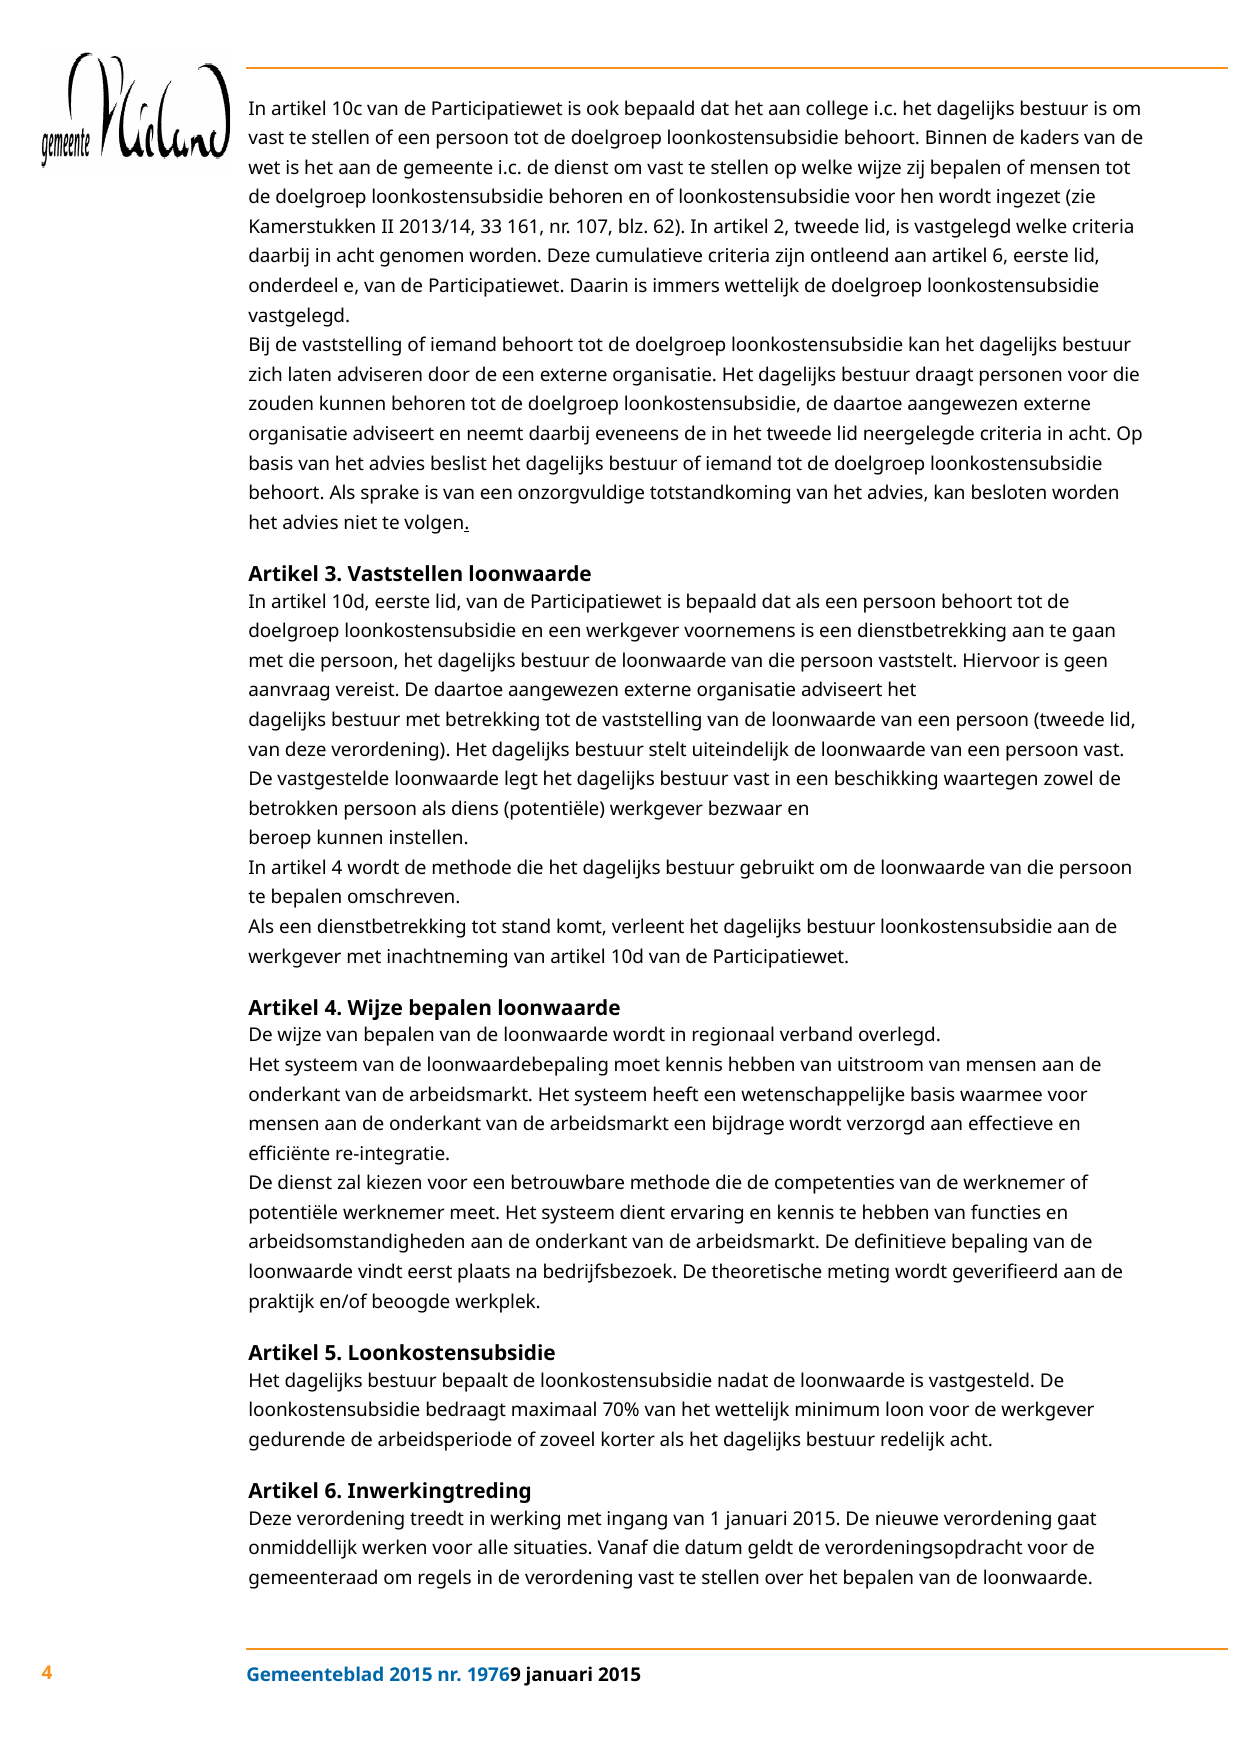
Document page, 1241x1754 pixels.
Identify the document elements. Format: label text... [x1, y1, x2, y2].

text Deze verordening treedt in werking met ingang van 1 januari 2015. De nieuwe verordening gaat onmiddellijk werken voor alle situaties. Vanaf die datum geldt de verordeningsopdracht voor de gemeenteraad om regels in de verordening vast te stellen over het bepalen van de loonwaarde. [248, 1505, 1152, 1590]
text De wijze van bepalen van de loonwaarde wordt in regionaal verband overlegd. [248, 1022, 1152, 1047]
text Het systeem van de loonwaardebepaling moet kennis hebben van uitstroom van mensen aan de onderkant van de arbeidsmarkt. Het systeem heeft een wetenschappelijke basis waarmee voor mensen aan de onderkant van de arbeidsmarkt een bijdrage wordt verzorgd aan effectieve en efficiënte re-integratie. [248, 1051, 1152, 1166]
text In artikel 10c van de Participatiewet is ook bepaald dat het aan college i.c. het dagelijks bestuur is om vast te stellen of een persoon tot de doelgroep loonkostensubsidie behoort. Binnen de kaders van de wet is het aan de gemeente i.c. de dienst om vast te stellen op welke wijze zij bepalen of mensen tot de doelgroep loonkostensubsidie behoren en of loonkostensubsidie voor hen wordt ingezet (zie Kamerstukken II 2013/14, 33 161, nr. 107, blz. 62). In artikel 2, tweede lid, is vastgelegd welke criteria daarbij in acht genomen worden. Deze cumulatieve criteria zijn ontleend aan artikel 6, eerste lid, onderdeel e, van de Participatiewet. Daarin is immers wettelijk de doelgroep loonkostensubsidie vastgelegd. [248, 95, 1152, 328]
text Artikel 5. Loonkostensubsidie [248, 1338, 1152, 1367]
text Artikel 6. Inwerkingtreding [248, 1476, 1152, 1505]
text beroep kunnen instellen. [248, 824, 1152, 850]
picture [41, 47, 231, 172]
text In artikel 4 wordt de methode die het dagelijks bestuur gebruikt om de loonwaarde van die persoon te bepalen omschreven. [248, 854, 1152, 909]
text Het dagelijks bestuur bepaalt de loonkostensubsidie nadat de loonwaarde is vastgesteld. De loonkostensubsidie bedraagt maximaal 70% van het wettelijk minimum loon voor de werkgever gedurende de arbeidsperiode of zoveel korter als het dagelijks bestuur redelijk acht. [248, 1367, 1152, 1452]
text Artikel 4. Wijze bepalen loonwaarde [248, 993, 1152, 1022]
text dagelijks bestuur met betrekking tot de vaststelling van de loonwaarde van een persoon (tweede lid, van deze verordening). Het dagelijks bestuur stelt uiteindelijk de loonwaarde van een persoon vast. De vastgestelde loonwaarde legt het dagelijks bestuur vast in een beschikking waartegen zowel de betrokken persoon als diens (potentiële) werkgever bezwaar en [248, 706, 1152, 821]
text De dienst zal kiezen voor een betrouwbare methode die de competenties van de werknemer of potentiële werknemer meet. Het systeem dient ervaring en kennis te hebben van functies en arbeidsomstandigheden aan de onderkant van de arbeidsmarkt. De definitieve bepaling van de loonwaarde vindt eerst plaats na bedrijfsbezoek. De theoretische meting wordt geverifieerd aan de praktijk en/of beoogde werkplek. [248, 1169, 1152, 1314]
text Als een dienstbetrekking tot stand komt, verleent het dagelijks bestuur loonkostensubsidie aan de werkgever met inachtneming van artikel 10d van de Participatiewet. [248, 913, 1152, 968]
text In artikel 10d, eerste lid, van de Participatiewet is bepaald dat als een persoon behoort tot de doelgroep loonkostensubsidie en een werkgever voornemens is een dienstbetrekking aan te gaan met die persoon, het dagelijks bestuur de loonwaarde van die persoon vaststelt. Hiervoor is geen aanvraag vereist. De daartoe aangewezen externe organisatie adviseert het [248, 588, 1152, 702]
text Artikel 3. Vaststellen loonwaarde [248, 559, 1152, 588]
text Bij de vaststelling of iemand behoort tot de doelgroep loonkostensubsidie kan het dagelijks bestuur zich laten adviseren door de een externe organisatie. Het dagelijks bestuur draagt personen voor die zouden kunnen behoren tot de doelgroep loonkostensubsidie, de daartoe aangewezen externe organisatie adviseert en neemt daarbij eveneens de in het tweede lid neergelegde criteria in acht. Op basis van het advies beslist het dagelijks bestuur of iemand tot de doelgroep loonkostensubsidie behoort. Als sprake is van een onzorgvuldige totstandkoming van het advies, kan besloten worden het advies niet te volgen. [248, 331, 1152, 535]
